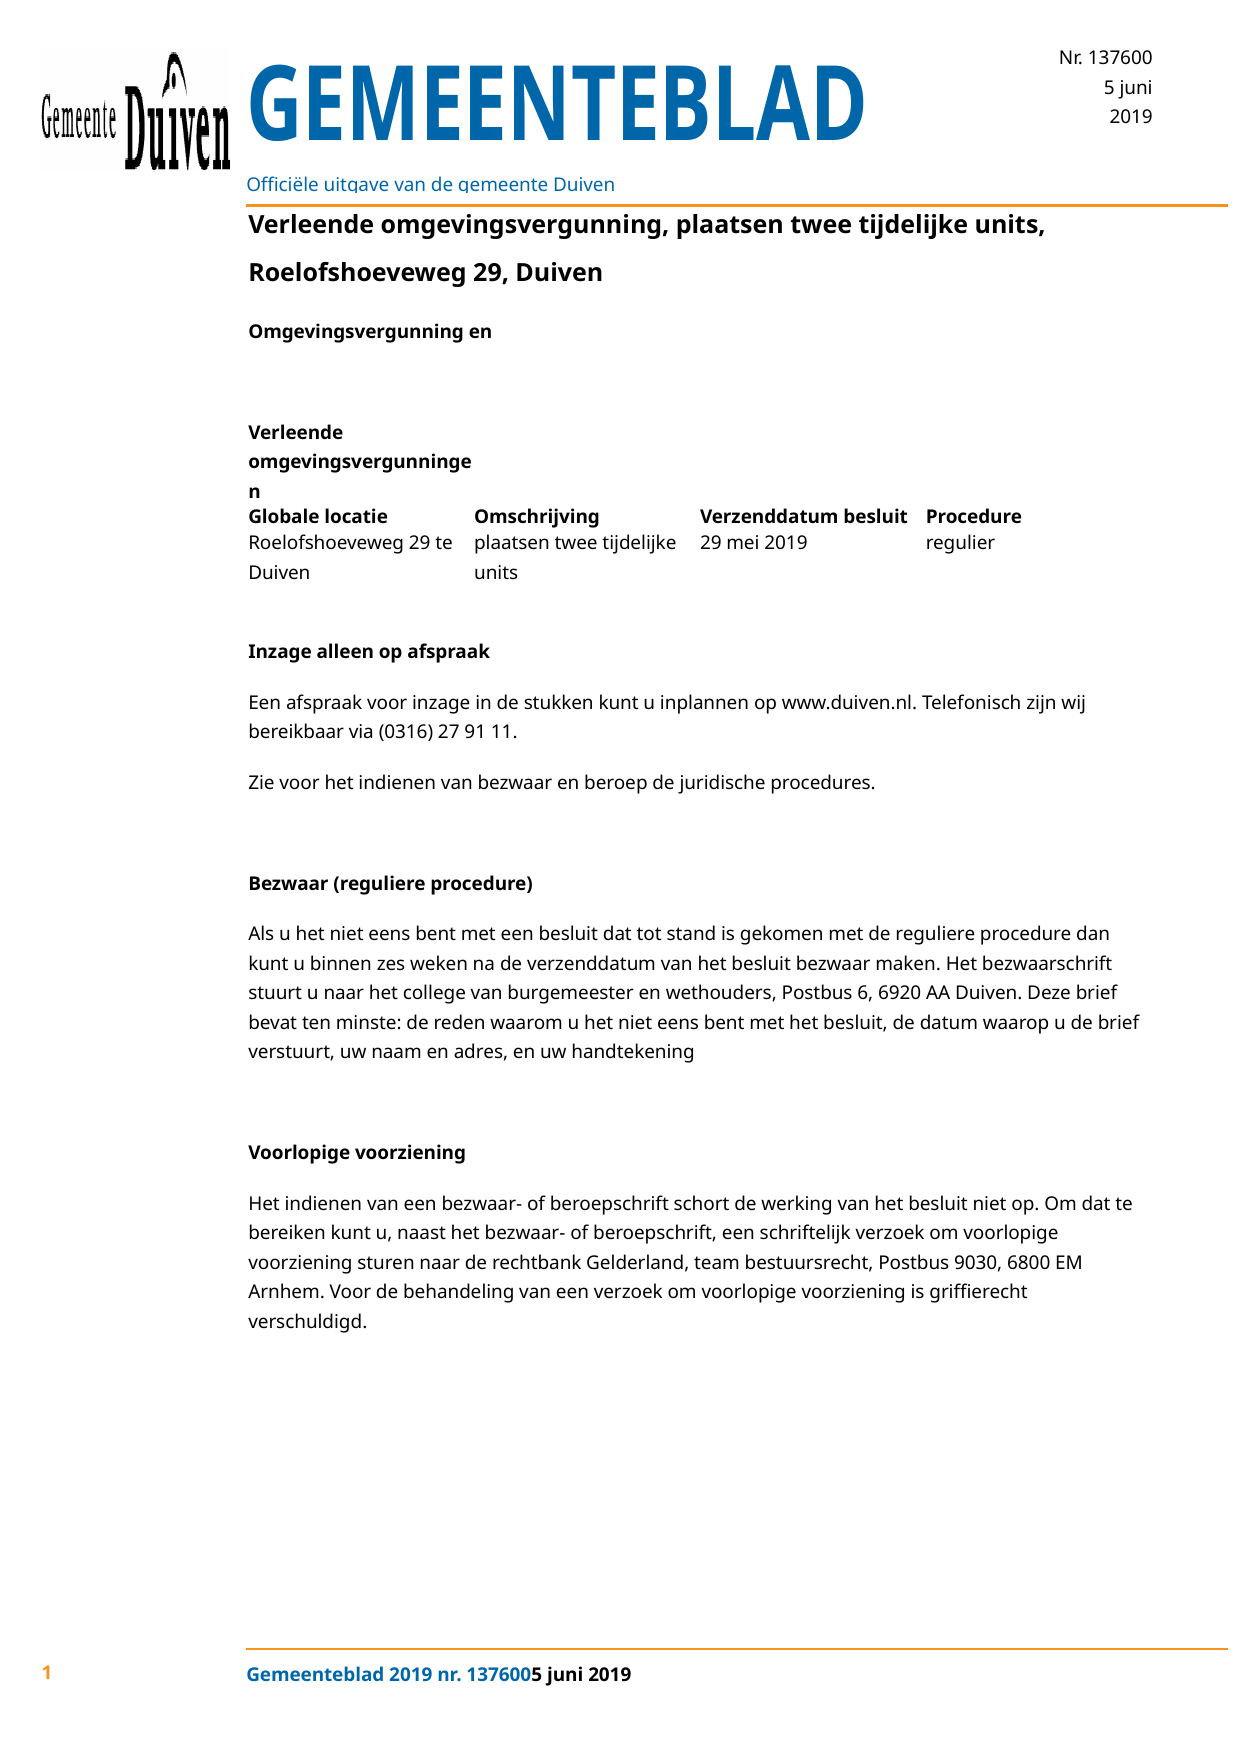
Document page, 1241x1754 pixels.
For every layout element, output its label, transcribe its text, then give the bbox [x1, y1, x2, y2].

text Bezwaar (reguliere procedure) [248, 870, 1152, 895]
table_cell Verzenddatum besluit [700, 504, 926, 529]
table_header Verleende omgevingsvergunningen [248, 419, 474, 504]
text Inzage alleen op afspraak [248, 638, 1152, 664]
text Verleende omgevingsvergunning, plaatsen twee tijdelijke units, Roelofshoeveweg 29, Duiven [248, 207, 1152, 288]
table_cell 29 mei 2019 [700, 530, 926, 585]
picture [41, 47, 231, 172]
table_cell Globale locatie [248, 504, 474, 529]
table_cell regulier [926, 530, 1152, 585]
text Voorlopige voorziening [248, 1139, 1152, 1165]
table_cell plaatsen twee tijdelijke units [474, 530, 700, 585]
table_cell Procedure [926, 504, 1152, 529]
table_cell Omschrijving [474, 504, 700, 529]
text Het indienen van een bezwaar- of beroepschrift schort de werking van het besluit niet op. Om dat te bereiken kunt u, naast het bezwaar- of beroepschrift, een schriftelijk verzoek om voorlopige voorziening sturen naar de rechtbank Gelderland, team bestuursrecht, Postbus 9030, 6800 EM Arnhem. Voor de behandeling van een verzoek om voorlopige voorziening is griffierecht verschuldigd. [248, 1190, 1152, 1334]
text Een afspraak voor inzage in de stukken kunt u inplannen op www.duiven.nl. Telefonisch zijn wij bereikbaar via (0316) 27 91 11. [248, 689, 1152, 744]
table_cell Roelofshoeveweg 29 te Duiven [248, 530, 474, 585]
text Als u het niet eens bent met een besluit dat tot stand is gekomen met de reguliere procedure dan kunt u binnen zes weken na de verzenddatum van het besluit bezwaar maken. Het bezwaarschrift stuurt u naar het college van burgemeester en wethouders, Postbus 6, 6920 AA Duiven. Deze brief bevat ten minste: de reden waarom u het niet eens bent met het besluit, de datum waarop u de brief verstuurt, uw naam en adres, en uw handtekening [248, 920, 1152, 1064]
text Zie voor het indienen van bezwaar en beroep de juridische procedures. [248, 769, 1152, 794]
text Omgevingsvergunning en [248, 318, 1152, 344]
